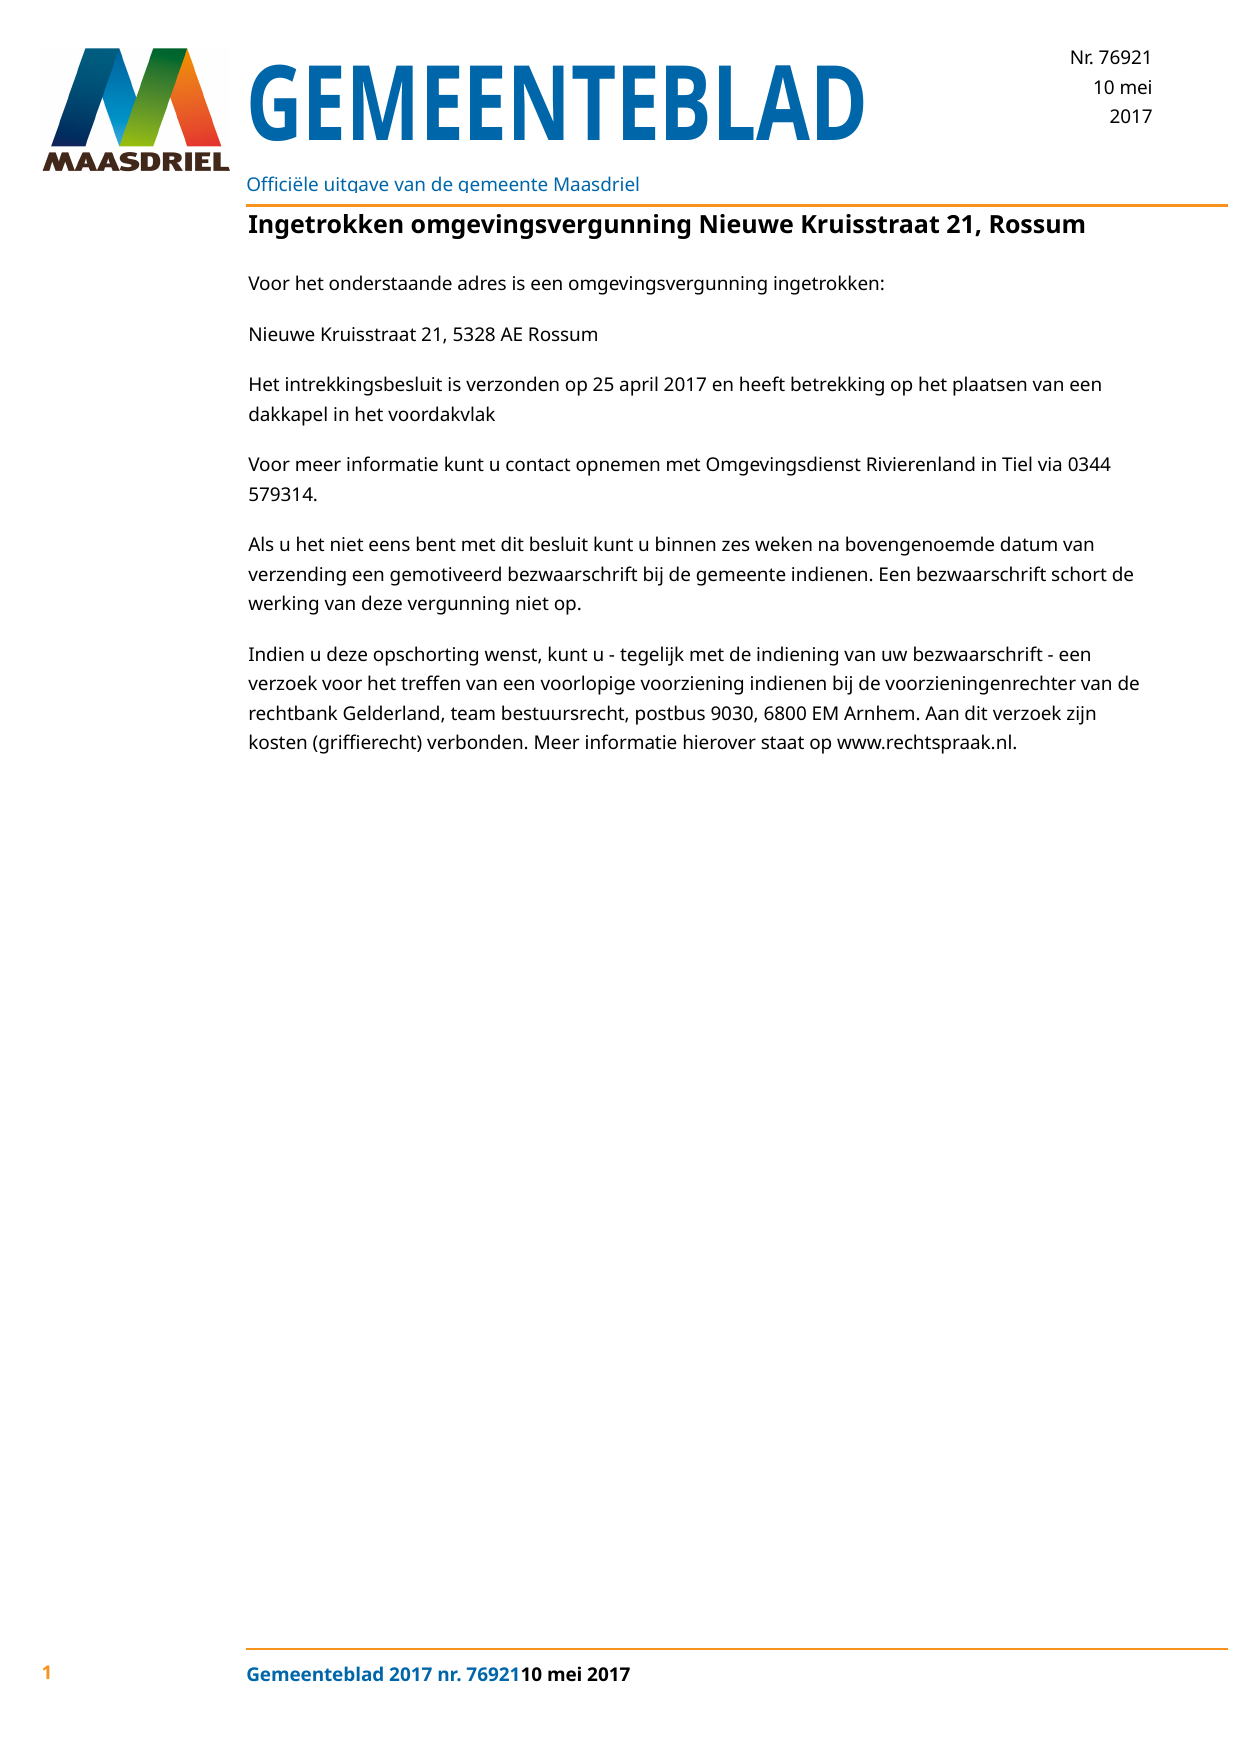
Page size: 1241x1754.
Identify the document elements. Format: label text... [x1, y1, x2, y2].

picture [41, 47, 231, 172]
text Als u het niet eens bent met dit besluit kunt u binnen zes weken na bovengenoemde datum van verzending een gemotiveerd bezwaarschrift bij de gemeente indienen. Een bezwaarschrift schort de werking van deze vergunning niet op. [248, 531, 1152, 616]
text Voor meer informatie kunt u contact opnemen met Omgevingsdienst Rivierenland in Tiel via 0344 579314. [248, 451, 1152, 506]
text Indien u deze opschorting wenst, kunt u - tegelijk met de indiening van uw bezwaarschrift - een verzoek voor het treffen van een voorlopige voorziening indienen bij de voorzieningenrechter van de rechtbank Gelderland, team bestuursrecht, postbus 9030, 6800 EM Arnhem. Aan dit verzoek zijn kosten (griffierecht) verbonden. Meer informatie hierover staat op www.rechtspraak.nl. [248, 641, 1152, 755]
text Het intrekkingsbesluit is verzonden op 25 april 2017 en heeft betrekking op het plaatsen van een dakkapel in het voordakvlak [248, 371, 1152, 426]
text Ingetrokken omgevingsvergunning Nieuwe Kruisstraat 21, Rossum [248, 207, 1152, 241]
text Voor het onderstaande adres is een omgevingsvergunning ingetrokken: [248, 270, 1152, 296]
text Nieuwe Kruisstraat 21, 5328 AE Rossum [248, 321, 1152, 346]
